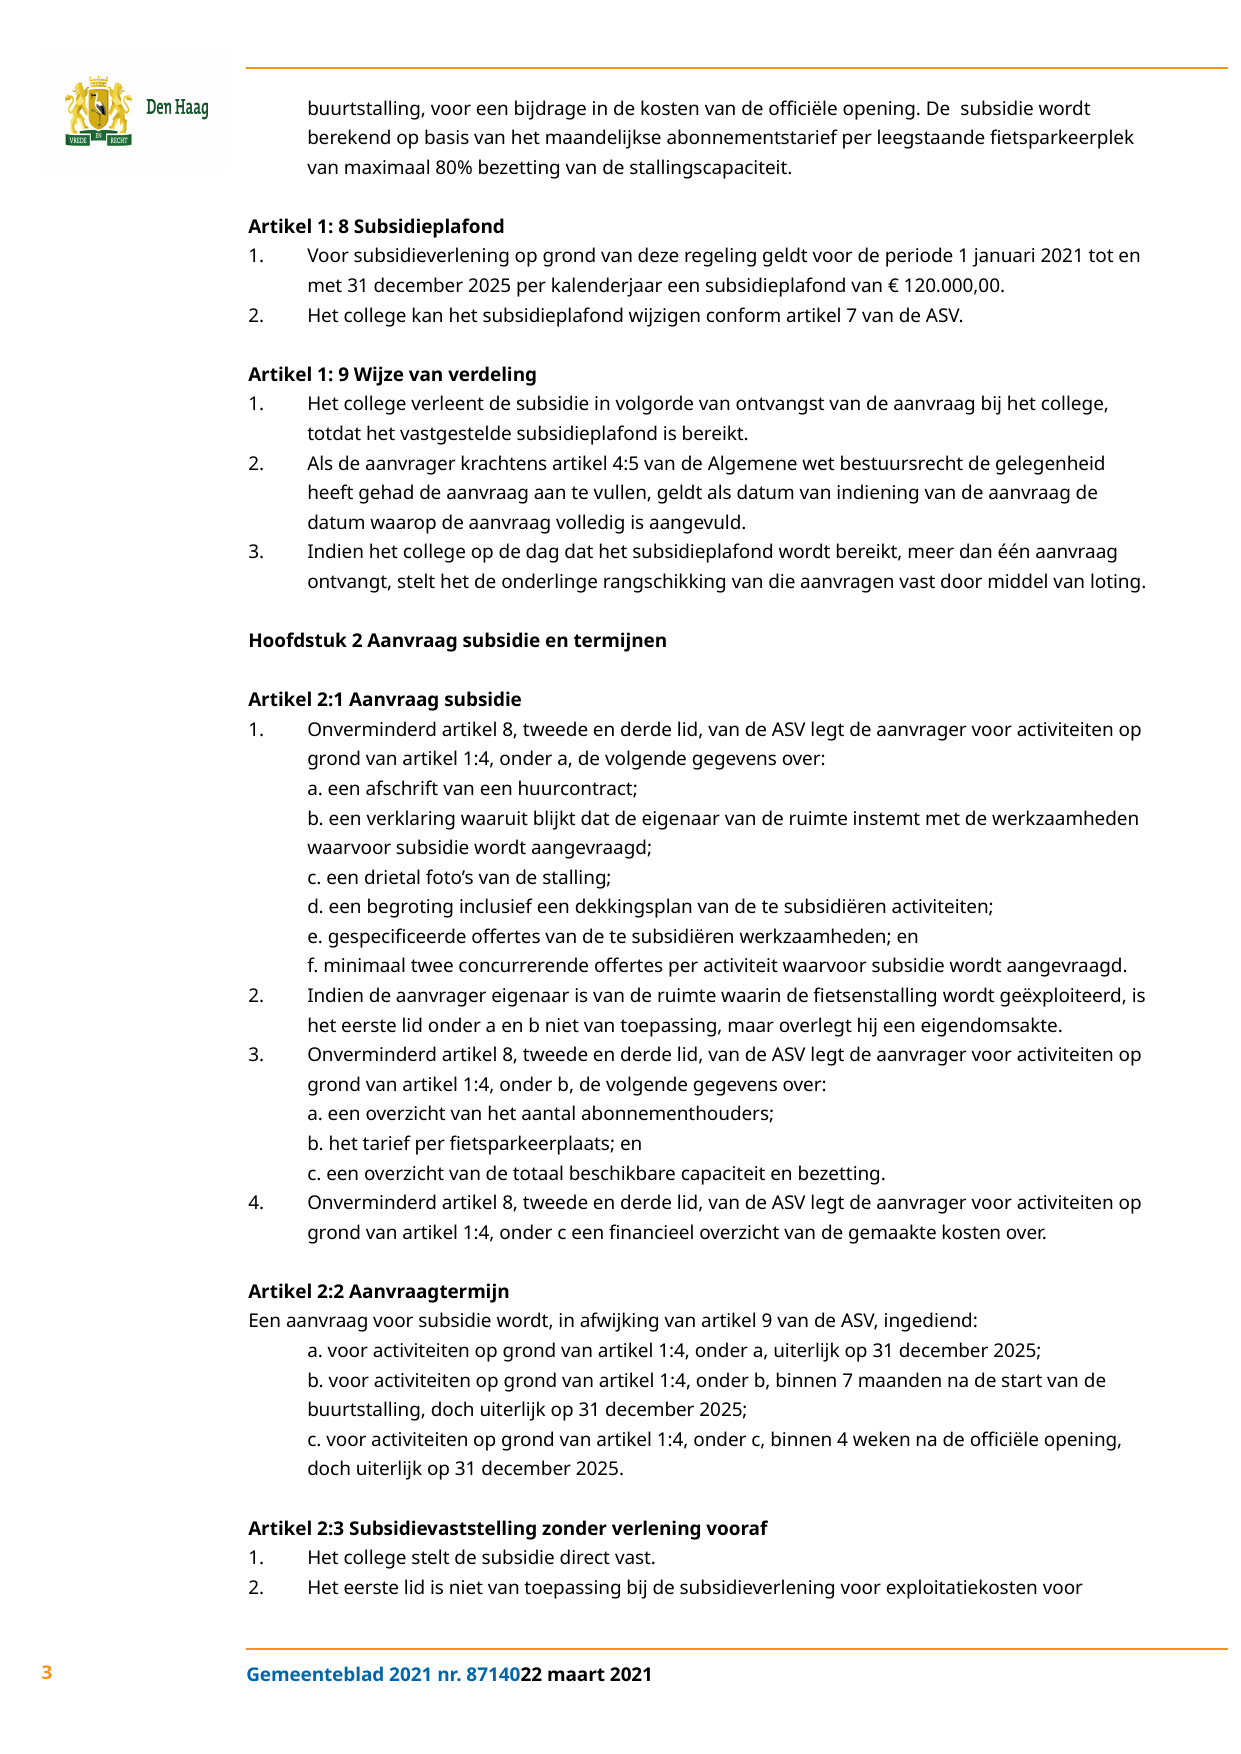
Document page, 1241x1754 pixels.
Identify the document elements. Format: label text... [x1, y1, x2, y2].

picture [41, 47, 231, 172]
text Artikel 2:2 Aanvraagtermijn [248, 1278, 1152, 1304]
list b. een verklaring waaruit blijkt dat de eigenaar van de ruimte instemt met de werkzaamheden waarvoor subsidie wordt aangevraagd; [248, 805, 1152, 860]
text Hoofdstuk 2 Aanvraag subsidie en termijnen [248, 627, 1152, 653]
list a. een overzicht van het aantal abonnementhouders; [248, 1101, 1152, 1126]
text Artikel 1: 9 Wijze van verdeling [248, 361, 1152, 387]
list Onverminderd artikel 8, tweede en derde lid, van de ASV legt de aanvrager voor activiteiten op grond van artikel 1:4, onder c een financieel overzicht van de gemaakte kosten over. [248, 1189, 1152, 1245]
list Het eerste lid is niet van toepassing bij de subsidieverlening voor exploitatiekosten voor [248, 1574, 1152, 1600]
list Voor subsidieverlening op grond van deze regeling geldt voor de periode 1 januari 2021 tot en met 31 december 2025 per kalenderjaar een subsidieplafond van € 120.000,00. [248, 243, 1152, 298]
list d. een begroting inclusief een dekkingsplan van de te subsidiëren activiteiten; [248, 893, 1152, 919]
list c. voor activiteiten op grond van artikel 1:4, onder c, binnen 4 weken na de officiële opening, doch uiterlijk op 31 december 2025. [248, 1426, 1152, 1481]
list Indien de aanvrager eigenaar is van de ruimte waarin de fietsenstalling wordt geëxploiteerd, is het eerste lid onder a en b niet van toepassing, maar overlegt hij een eigendomsakte. [248, 982, 1152, 1038]
list b. voor activiteiten op grond van artikel 1:4, onder b, binnen 7 maanden na de start van de buurtstalling, doch uiterlijk op 31 december 2025; [248, 1367, 1152, 1422]
list c. een drietal foto’s van de stalling; [248, 864, 1152, 890]
list Onverminderd artikel 8, tweede en derde lid, van de ASV legt de aanvrager voor activiteiten op grond van artikel 1:4, onder b, de volgende gegevens over: [248, 1041, 1152, 1097]
list c. een overzicht van de totaal beschikbare capaciteit en bezetting. [248, 1160, 1152, 1186]
list f. minimaal twee concurrerende offertes per activiteit waarvoor subsidie wordt aangevraagd. [248, 953, 1152, 978]
list Als de aanvrager krachtens artikel 4:5 van de Algemene wet bestuursrecht de gelegenheid heeft gehad de aanvraag aan te vullen, geldt als datum van indiening van de aanvraag de datum waarop de aanvraag volledig is aangevuld. [248, 450, 1152, 535]
list b. het tarief per fietsparkeerplaats; en [248, 1130, 1152, 1156]
text Een aanvraag voor subsidie wordt, in afwijking van artikel 9 van de ASV, ingediend: [248, 1308, 1152, 1333]
list Indien het college op de dag dat het subsidieplafond wordt bereikt, meer dan één aanvraag ontvangt, stelt het de onderlinge rangschikking van die aanvragen vast door middel van loting. [248, 538, 1152, 594]
text Artikel 2:1 Aanvraag subsidie [248, 686, 1152, 712]
list Onverminderd artikel 8, tweede en derde lid, van de ASV legt de aanvrager voor activiteiten op grond van artikel 1:4, onder a, de volgende gegevens over: [248, 716, 1152, 771]
list Het college kan het subsidieplafond wijzigen conform artikel 7 van de ASV. [248, 302, 1152, 328]
list e. gespecificeerde offertes van de te subsidiëren werkzaamheden; en [248, 923, 1152, 949]
list a. een afschrift van een huurcontract; [248, 775, 1152, 801]
list Het college verleent de subsidie in volgorde van ontvangst van de aanvraag bij het college, totdat het vastgestelde subsidieplafond is bereikt. [248, 391, 1152, 446]
list a. voor activiteiten op grond van artikel 1:4, onder a, uiterlijk op 31 december 2025; [248, 1337, 1152, 1363]
text Artikel 1: 8 Subsidieplafond [248, 213, 1152, 239]
text Artikel 2:3 Subsidievaststelling zonder verlening vooraf [248, 1515, 1152, 1541]
list Het college stelt de subsidie direct vast. [248, 1544, 1152, 1570]
list buurtstalling, voor een bijdrage in de kosten van de officiële opening. De subsidie wordt berekend op basis van het maandelijkse abonnementstarief per leegstaande fietsparkeerplek van maximaal 80% bezetting van de stallingscapaciteit. [248, 95, 1152, 180]
